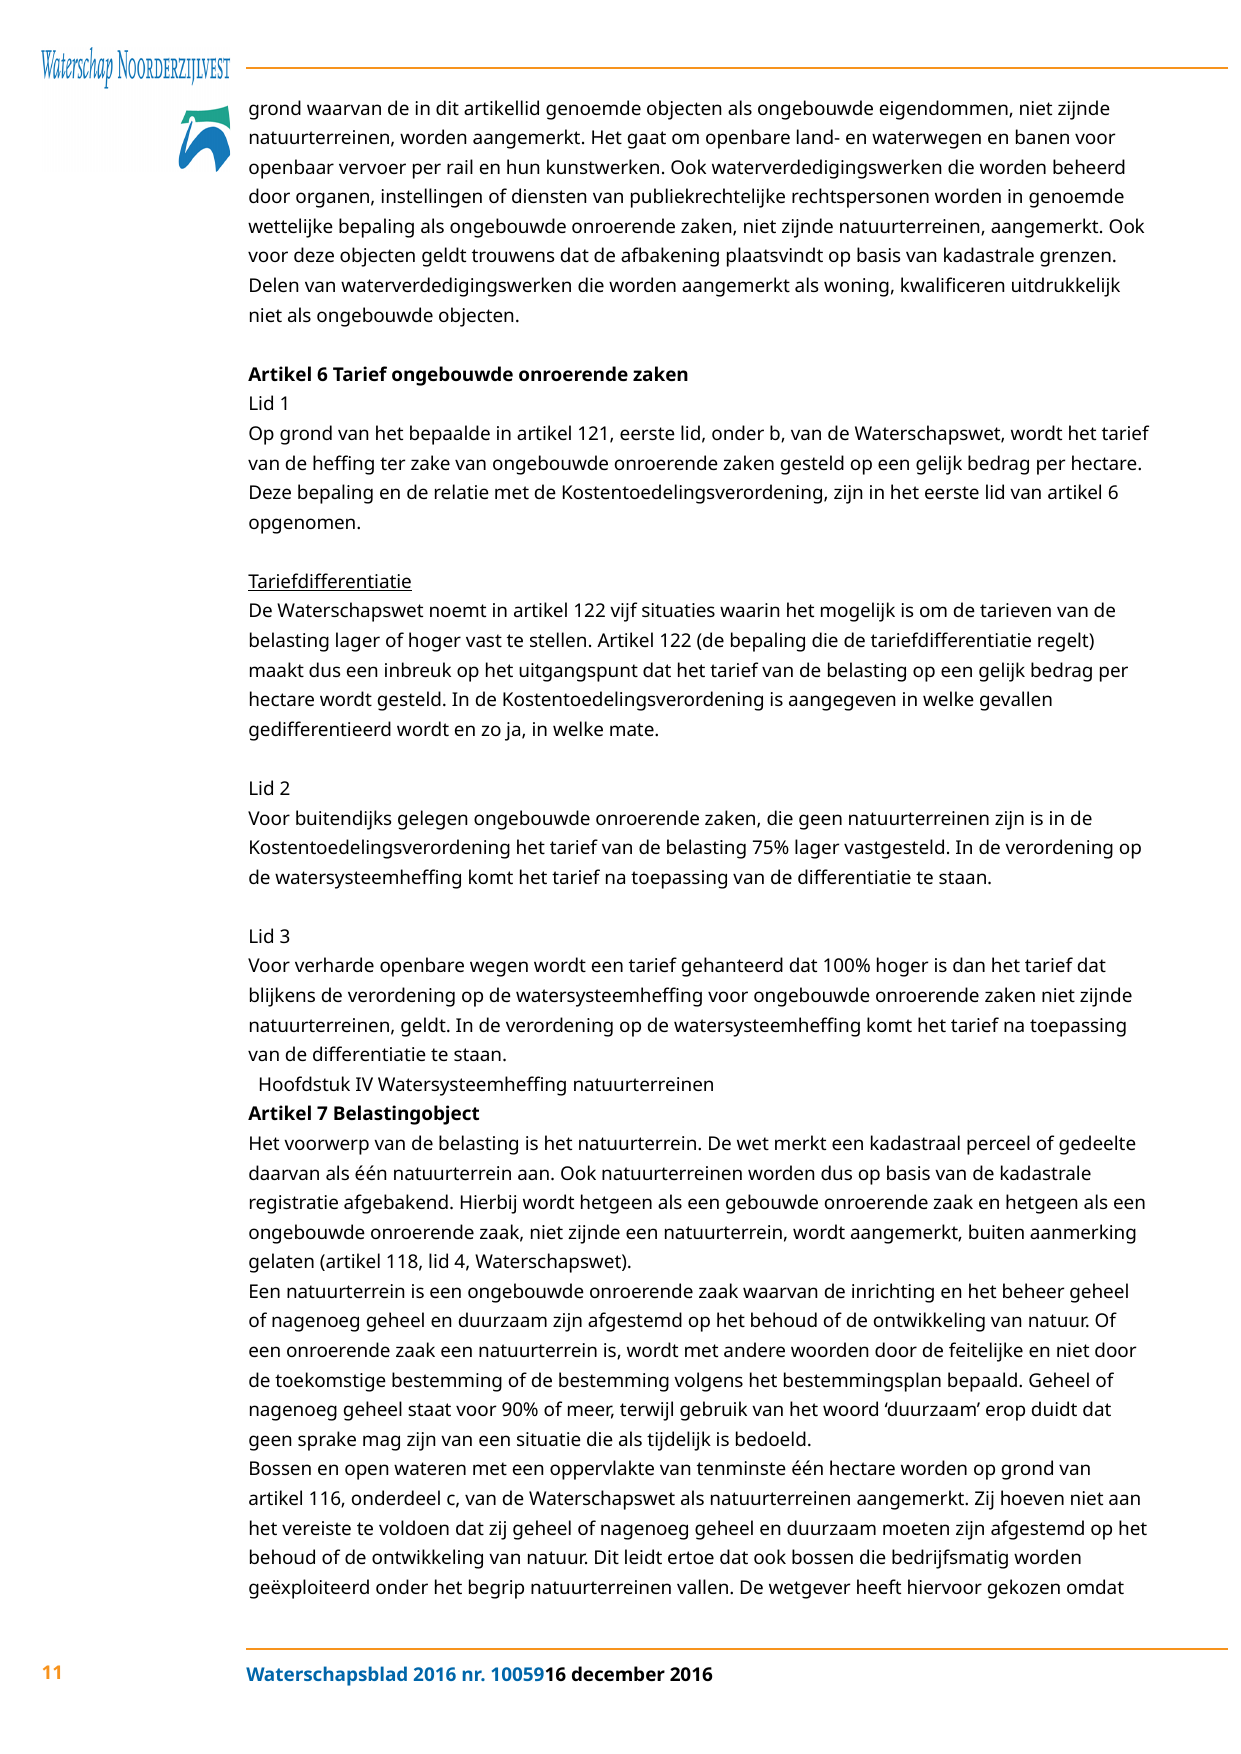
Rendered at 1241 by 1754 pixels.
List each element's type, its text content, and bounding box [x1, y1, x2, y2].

text grond waarvan de in dit artikellid genoemde objecten als ongebouwde eigendommen, niet zijnde natuurterreinen, worden aangemerkt. Het gaat om openbare land- en waterwegen en banen voor openbaar vervoer per rail en hun kunstwerken. Ook waterverdedigingswerken die worden beheerd door organen, instellingen of diensten van publiekrechtelijke rechtspersonen worden in genoemde wettelijke bepaling als ongebouwde onroerende zaken, niet zijnde natuurterreinen, aangemerkt. Ook voor deze objecten geldt trouwens dat de afbakening plaatsvindt op basis van kadastrale grenzen. Delen van waterverdedigingswerken die worden aangemerkt als woning, kwalificeren uitdrukkelijk niet als ongebouwde objecten. [248, 95, 1152, 328]
picture [41, 47, 231, 172]
text Voor buitendijks gelegen ongebouwde onroerende zaken, die geen natuurterreinen zijn is in de Kostentoedelingsverordening het tarief van de belasting 75% lager vastgesteld. In de verordening op de watersysteemheffing komt het tarief na toepassing van de differentiatie te staan. [248, 805, 1152, 890]
text Artikel 7 Belastingobject [248, 1101, 1152, 1126]
text Hoofdstuk IV Watersysteemheffing natuurterreinen [248, 1071, 1152, 1097]
text Tariefdifferentiatie [248, 568, 1152, 594]
text Een natuurterrein is een ongebouwde onroerende zaak waarvan de inrichting en het beheer geheel of nagenoeg geheel en duurzaam zijn afgestemd op het behoud of de ontwikkeling van natuur. Of een onroerende zaak een natuurterrein is, wordt met andere woorden door de feitelijke en niet door de toekomstige bestemming of de bestemming volgens het bestemmingsplan bepaald. Geheel of nagenoeg geheel staat voor 90% of meer, terwijl gebruik van het woord ‘duurzaam’ erop duidt dat geen sprake mag zijn van een situatie die als tijdelijk is bedoeld. [248, 1278, 1152, 1452]
text Voor verharde openbare wegen wordt een tarief gehanteerd dat 100% hoger is dan het tarief dat blijkens de verordening op de watersysteemheffing voor ongebouwde onroerende zaken niet zijnde natuurterreinen, geldt. In de verordening op de watersysteemheffing komt het tarief na toepassing van de differentiatie te staan. [248, 953, 1152, 1067]
text Op grond van het bepaalde in artikel 121, eerste lid, onder b, van de Waterschapswet, wordt het tarief van de heffing ter zake van ongebouwde onroerende zaken gesteld op een gelijk bedrag per hectare. Deze bepaling en de relatie met de Kostentoedelingsverordening, zijn in het eerste lid van artikel 6 opgenomen. [248, 420, 1152, 535]
text Lid 3 [248, 923, 1152, 949]
text Lid 2 [248, 775, 1152, 801]
text Het voorwerp van de belasting is het natuurterrein. De wet merkt een kadastraal perceel of gedeelte daarvan als één natuurterrein aan. Ook natuurterreinen worden dus op basis van de kadastrale registratie afgebakend. Hierbij wordt hetgeen als een gebouwde onroerende zaak en hetgeen als een ongebouwde onroerende zaak, niet zijnde een natuurterrein, wordt aangemerkt, buiten aanmerking gelaten (artikel 118, lid 4, Waterschapswet). [248, 1130, 1152, 1274]
text De Waterschapswet noemt in artikel 122 vijf situaties waarin het mogelijk is om de tarieven van de belasting lager of hoger vast te stellen. Artikel 122 (de bepaling die de tariefdifferentiatie regelt) maakt dus een inbreuk op het uitgangspunt dat het tarief van de belasting op een gelijk bedrag per hectare wordt gesteld. In de Kostentoedelingsverordening is aangegeven in welke gevallen gedifferentieerd wordt en zo ja, in welke mate. [248, 598, 1152, 742]
text Bossen en open wateren met een oppervlakte van tenminste één hectare worden op grond van artikel 116, onderdeel c, van de Waterschapswet als natuurterreinen aangemerkt. Zij hoeven niet aan het vereiste te voldoen dat zij geheel of nagenoeg geheel en duurzaam moeten zijn afgestemd op het behoud of de ontwikkeling van natuur. Dit leidt ertoe dat ook bossen die bedrijfsmatig worden geëxploiteerd onder het begrip natuurterreinen vallen. De wetgever heeft hiervoor gekozen omdat [248, 1456, 1152, 1600]
text Artikel 6 Tarief ongebouwde onroerende zaken [248, 361, 1152, 387]
text Lid 1 [248, 391, 1152, 416]
